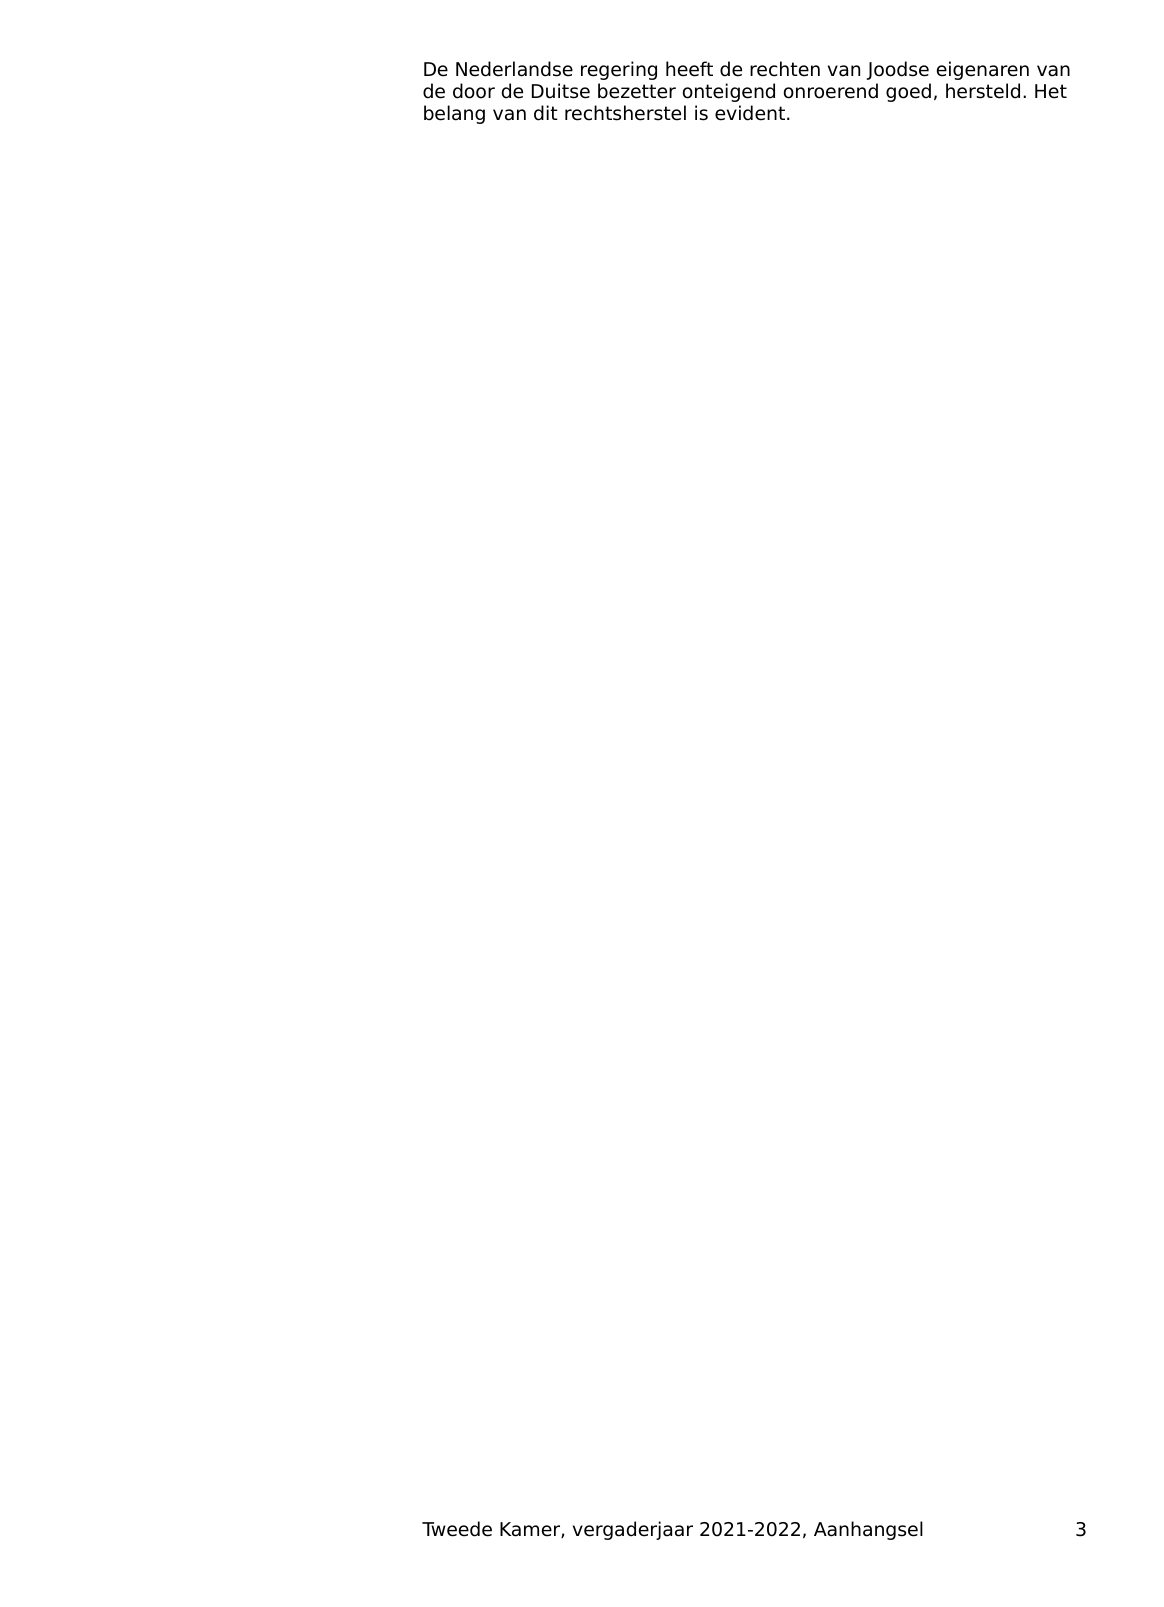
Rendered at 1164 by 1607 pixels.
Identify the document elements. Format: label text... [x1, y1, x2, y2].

text De Nederlandse regering heeft de rechten van Joodse eigenaren van de door de Duitse bezetter onteigend onroerend goed, hersteld. Het belang van dit rechtsherstel is evident. [422, 59, 1087, 125]
